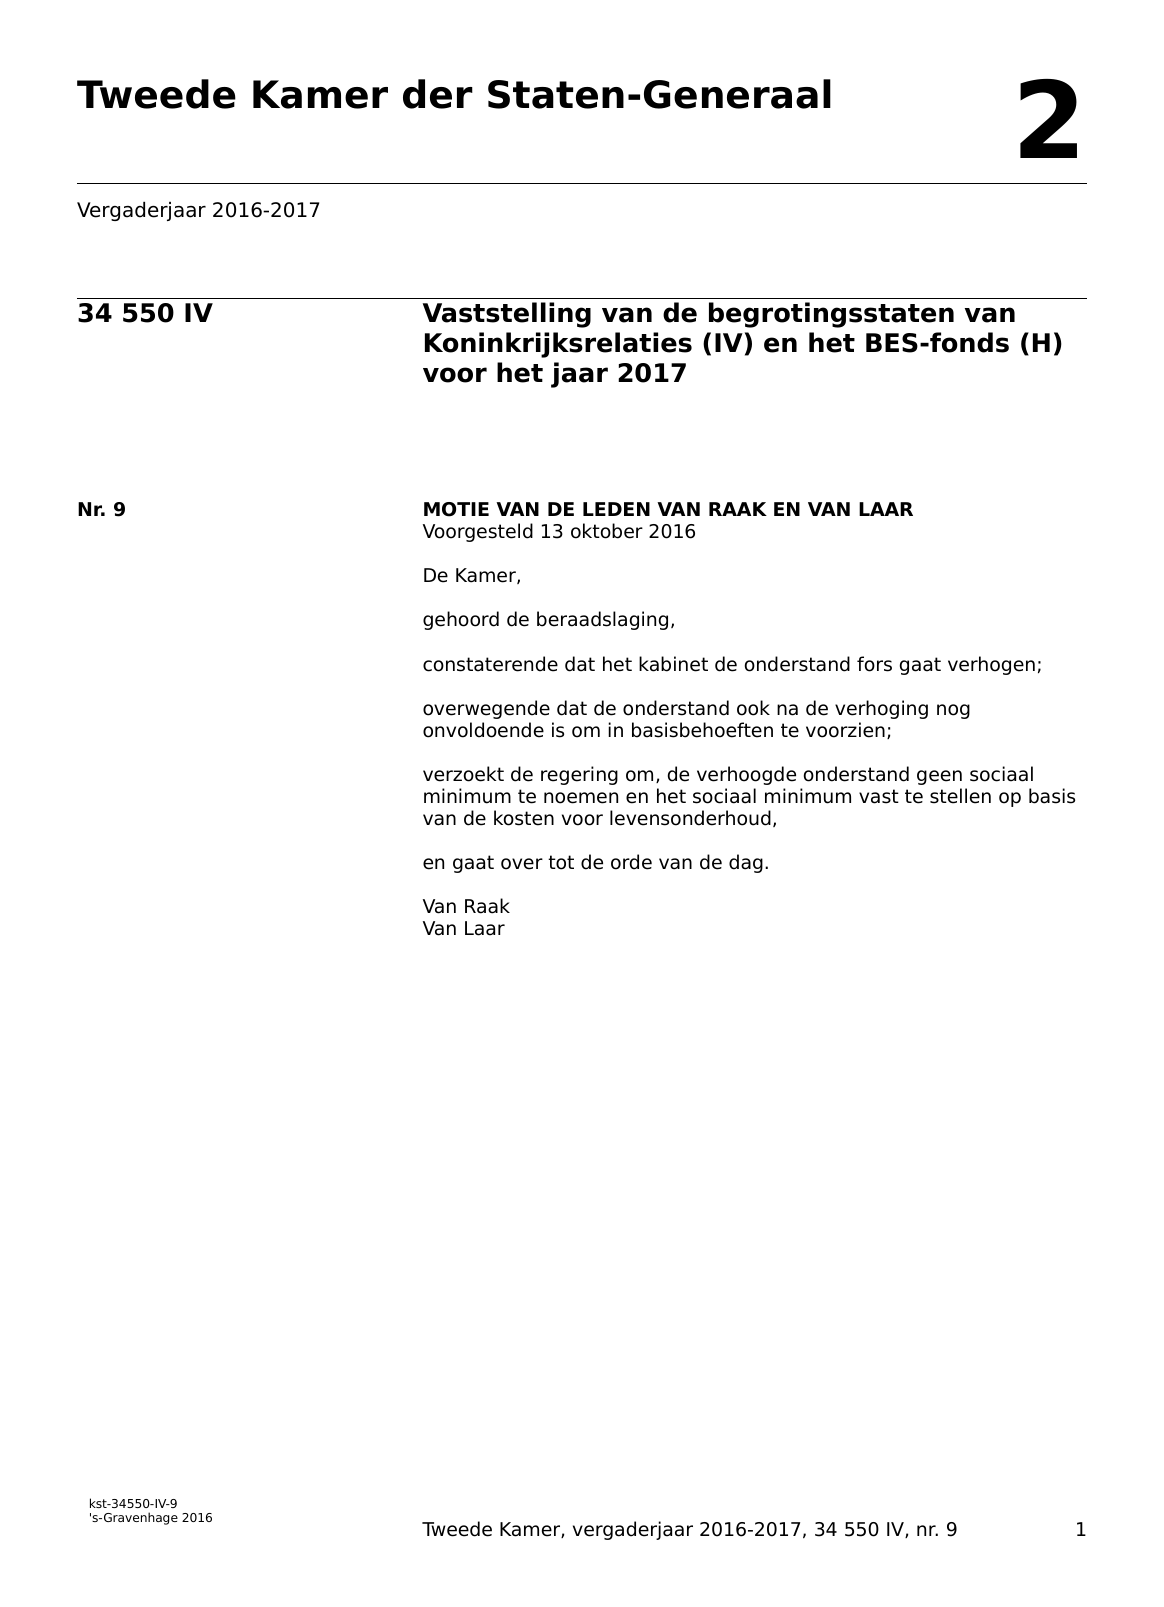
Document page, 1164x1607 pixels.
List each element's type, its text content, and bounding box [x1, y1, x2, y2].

text constaterende dat het kabinet de onderstand fors gaat verhogen; [422, 653, 1087, 676]
text gehoord de beraadslaging, [422, 609, 1087, 631]
table_header Tweede Kamer der Staten-Generaal [77, 59, 886, 183]
text overwegende dat de onderstand ook na de verhoging nog onvoldoende is om in basisbehoeften te voorzien; [422, 698, 1087, 742]
text Voorgesteld 13 oktober 2016 [422, 521, 1087, 543]
text en gaat over tot de orde van de dag. [422, 852, 1087, 874]
text Van Raak [422, 896, 1087, 918]
subtitle Nr. 9 MOTIE VAN DE LEDEN VAN RAAK EN VAN LAAR [77, 499, 1087, 521]
table_cell Vergaderjaar 2016-2017 [77, 184, 1087, 298]
text verzoekt de regering om, de verhoogde onderstand geen sociaal minimum te noemen en het sociaal minimum vast te stellen op basis van de kosten voor levensonderhoud, [422, 764, 1087, 830]
text kst-34550-IV-9 [88, 1497, 323, 1511]
table_header 2 [886, 59, 1087, 183]
subtitle 34 550 IV Vaststelling van de begrotingsstaten van Koninkrijksrelaties (IV) en het BES-fonds (H) voor het jaar 2017 [77, 299, 1087, 388]
text De Kamer, [422, 565, 1087, 587]
text Van Laar [422, 918, 1087, 940]
text 's-Gravenhage 2016 [88, 1511, 323, 1525]
